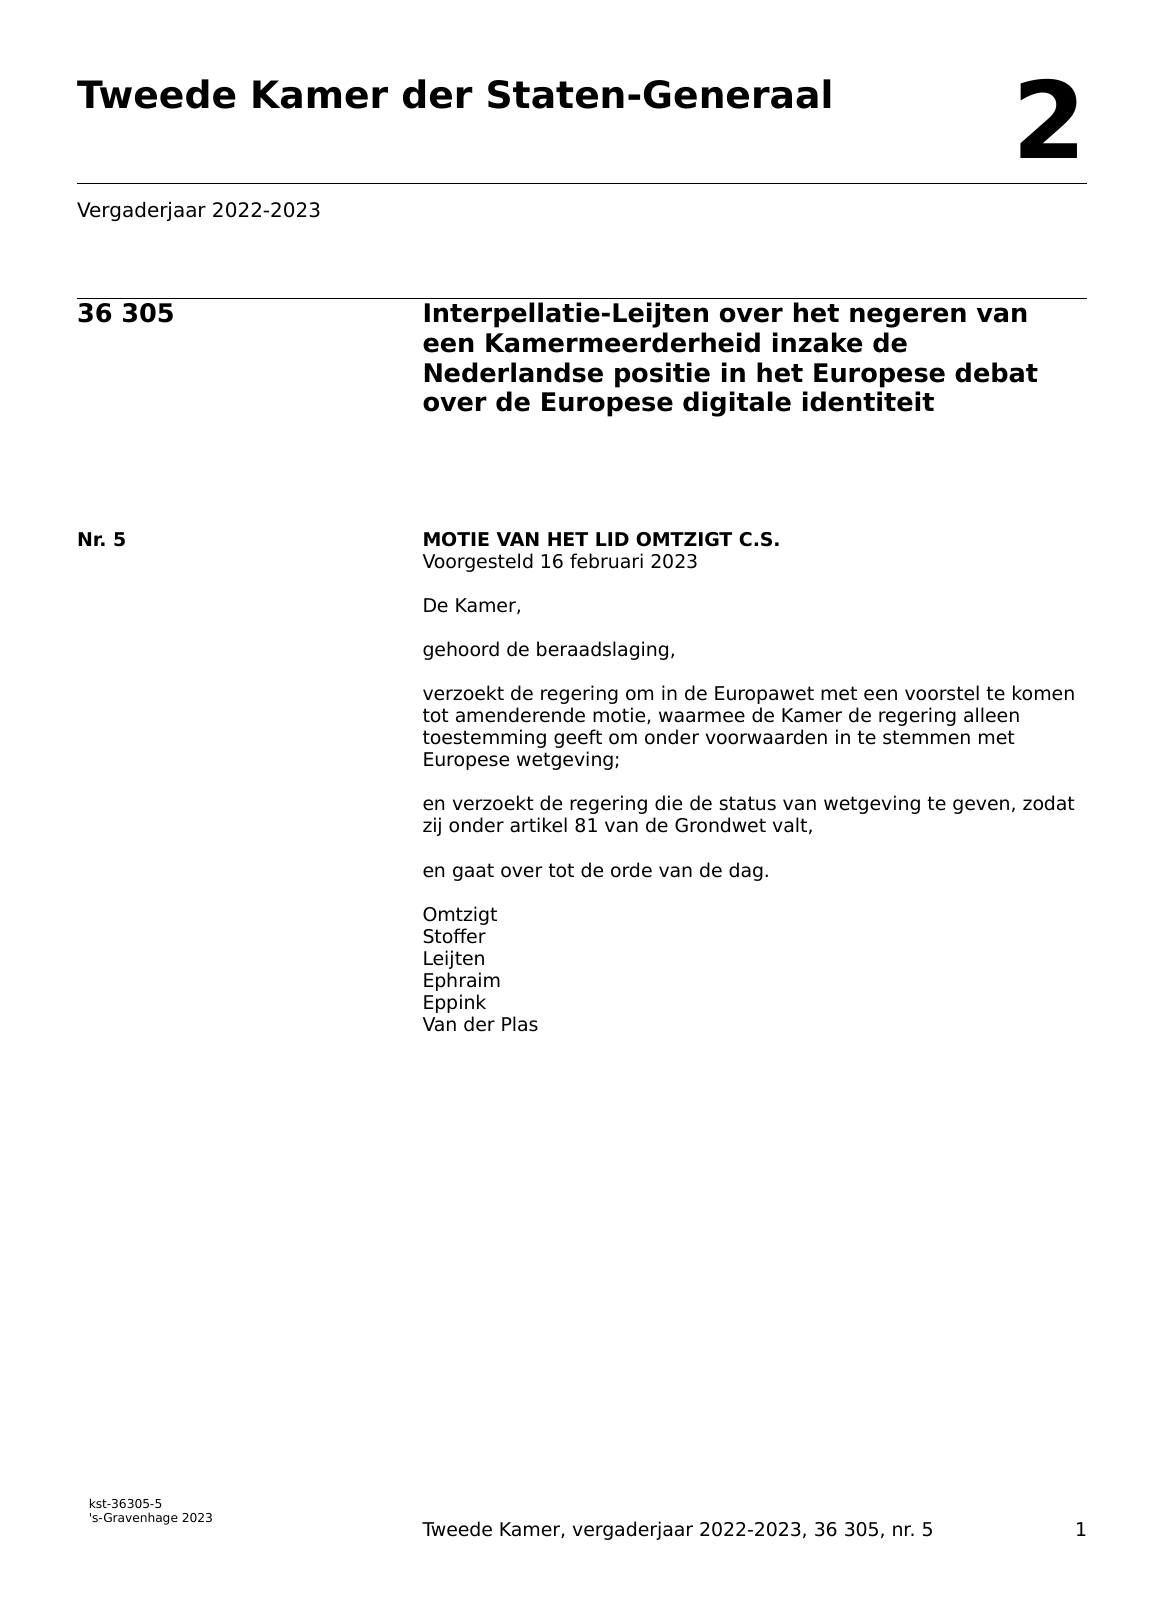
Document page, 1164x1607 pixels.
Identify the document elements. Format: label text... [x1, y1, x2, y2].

text Voorgesteld 16 februari 2023 [422, 551, 1087, 573]
text De Kamer, [422, 595, 1087, 617]
subtitle 36 305 Interpellatie-Leijten over het negeren van een Kamermeerderheid inzake de Nederlandse positie in het Europese debat over de Europese digitale identiteit [77, 299, 1087, 418]
text gehoord de beraadslaging, [422, 639, 1087, 661]
text Omtzigt [422, 904, 1087, 926]
text Van der Plas [422, 1013, 1087, 1036]
table_header Tweede Kamer der Staten-Generaal [77, 59, 886, 183]
subtitle Nr. 5 MOTIE VAN HET LID OMTZIGT C.S. [77, 529, 1087, 551]
text en gaat over tot de orde van de dag. [422, 859, 1087, 881]
text Ephraim [422, 969, 1087, 992]
text 's-Gravenhage 2023 [88, 1511, 323, 1525]
table_cell Vergaderjaar 2022-2023 [77, 184, 1087, 298]
text Stoffer [422, 926, 1087, 948]
table_header 2 [886, 59, 1087, 183]
text kst-36305-5 [88, 1497, 323, 1511]
text en verzoekt de regering die de status van wetgeving te geven, zodat zij onder artikel 81 van de Grondwet valt, [422, 793, 1087, 837]
text Leijten [422, 948, 1087, 969]
text verzoekt de regering om in de Europawet met een voorstel te komen tot amenderende motie, waarmee de Kamer de regering alleen toestemming geeft om onder voorwaarden in te stemmen met Europese wetgeving; [422, 683, 1087, 771]
text Eppink [422, 992, 1087, 1013]
